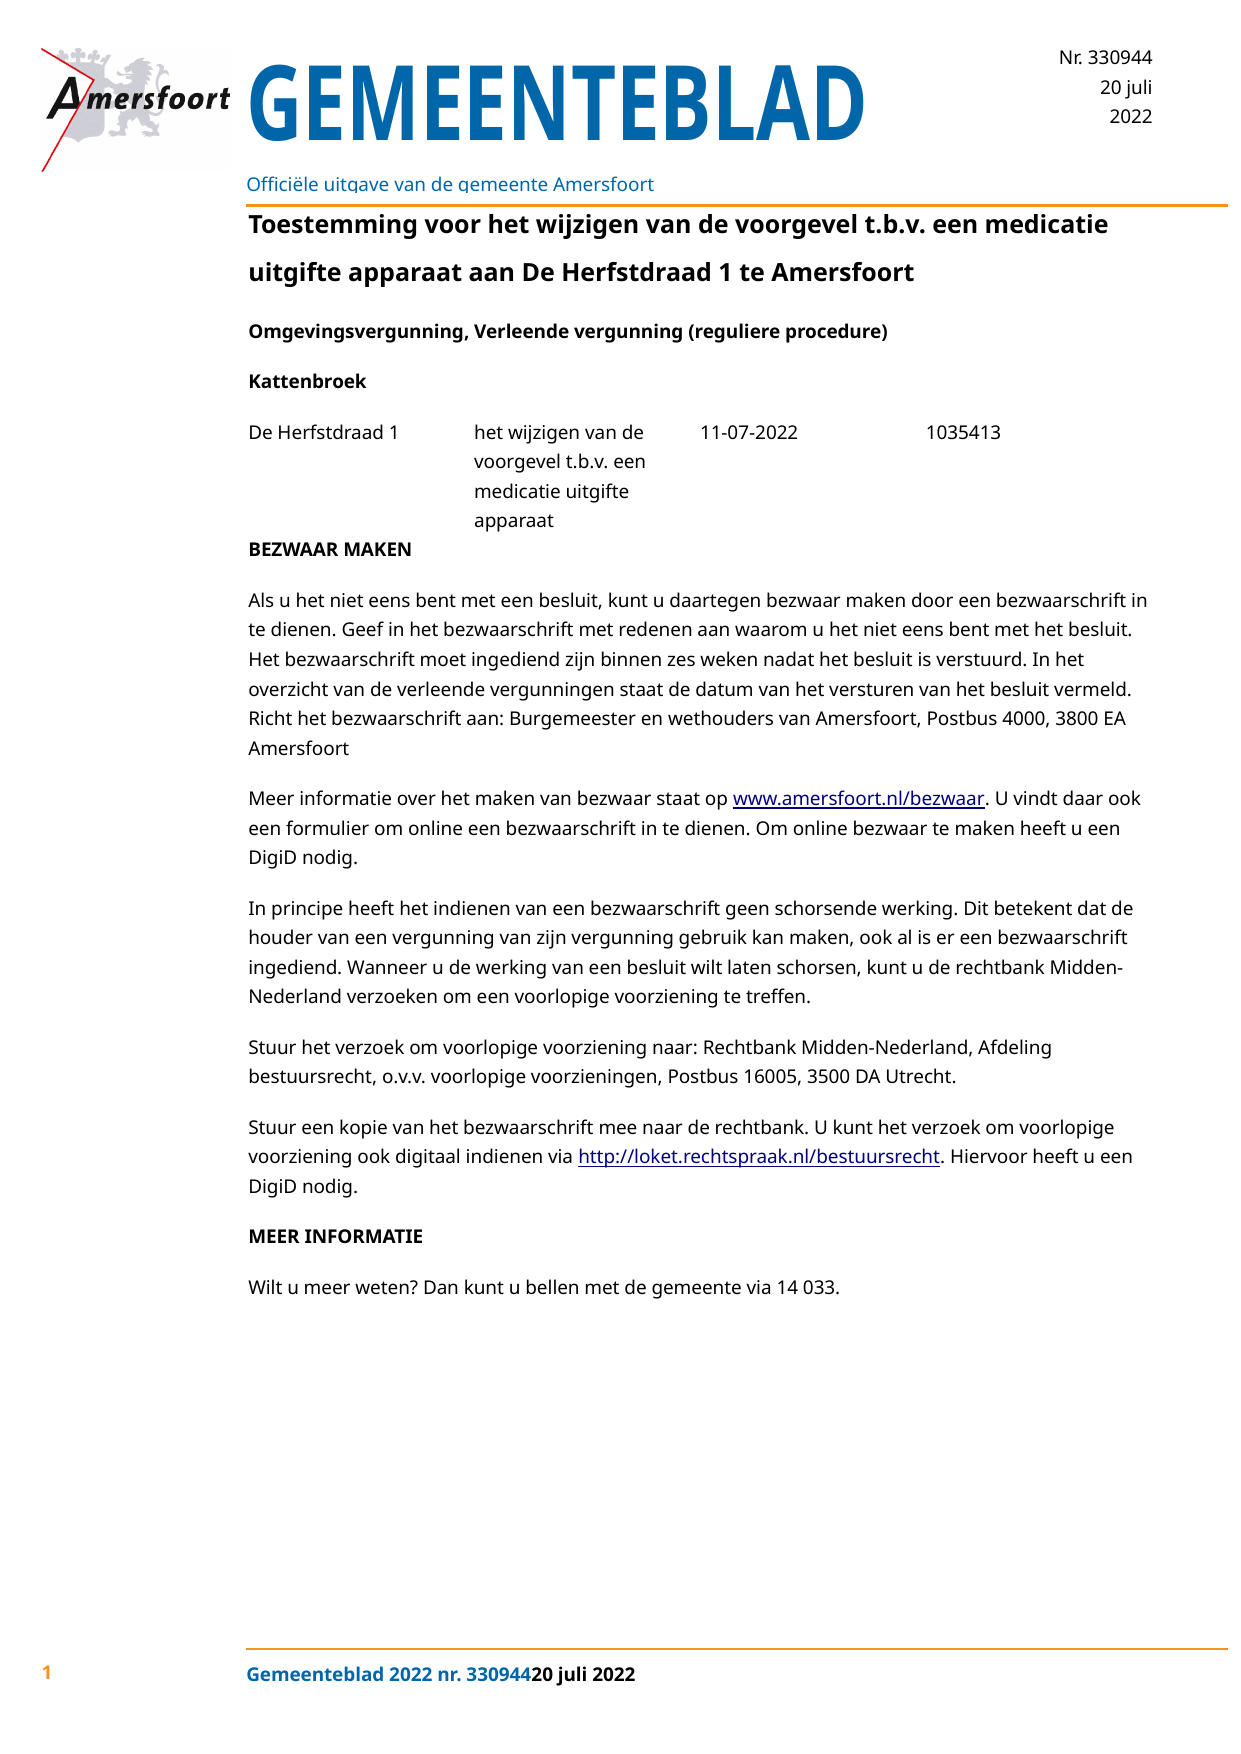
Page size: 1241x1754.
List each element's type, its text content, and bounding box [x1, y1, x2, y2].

text Stuur een kopie van het bezwaarschrift mee naar de rechtbank. U kunt het verzoek om voorlopige voorziening ook digitaal indienen via http://loket.rechtspraak.nl/bestuursrecht. Hiervoor heeft u een DigiD nodig. [248, 1114, 1152, 1199]
text MEER INFORMATIE [248, 1224, 1152, 1249]
table_header 11-07-2022 [700, 419, 926, 533]
text Toestemming voor het wijzigen van de voorgevel t.b.v. een medicatie uitgifte apparaat aan De Herfstdraad 1 te Amersfoort [248, 207, 1152, 288]
text Stuur het verzoek om voorlopige voorziening naar: Rechtbank Midden-Nederland, Afdeling bestuursrecht, o.v.v. voorlopige voorzieningen, Postbus 16005, 3500 DA Utrecht. [248, 1034, 1152, 1089]
table_header De Herfstdraad 1 [248, 419, 474, 533]
text Als u het niet eens bent met een besluit, kunt u daartegen bezwaar maken door een bezwaarschrift in te dienen. Geef in het bezwaarschrift met redenen aan waarom u het niet eens bent met het besluit. Het bezwaarschrift moet ingediend zijn binnen zes weken nadat het besluit is verstuurd. In het overzicht van de verleende vergunningen staat de datum van het versturen van het besluit vermeld. Richt het bezwaarschrift aan: Burgemeester en wethouders van Amersfoort, Postbus 4000, 3800 EA Amersfoort [248, 587, 1152, 761]
text Kattenbroek [248, 368, 1152, 394]
text Omgevingsvergunning, Verleende vergunning (reguliere procedure) [248, 318, 1152, 344]
table_header 1035413 [926, 419, 1152, 533]
text In principe heeft het indienen van een bezwaarschrift geen schorsende werking. Dit betekent dat de houder van een vergunning van zijn vergunning gebruik kan maken, ook al is er een bezwaarschrift ingediend. Wanneer u de werking van een besluit wilt laten schorsen, kunt u de rechtbank Midden-Nederland verzoeken om een voorlopige voorziening te treffen. [248, 895, 1152, 1009]
text Meer informatie over het maken van bezwaar staat op www.amersfoort.nl/bezwaar. U vindt daar ook een formulier om online een bezwaarschrift in te dienen. Om online bezwaar te maken heeft u een DigiD nodig. [248, 785, 1152, 870]
table_header het wijzigen van de voorgevel t.b.v. een medicatie uitgifte apparaat [474, 419, 700, 533]
text Wilt u meer weten? Dan kunt u bellen met de gemeente via 14 033. [248, 1274, 1152, 1300]
picture [41, 47, 231, 172]
text BEZWAAR MAKEN [248, 537, 1152, 562]
